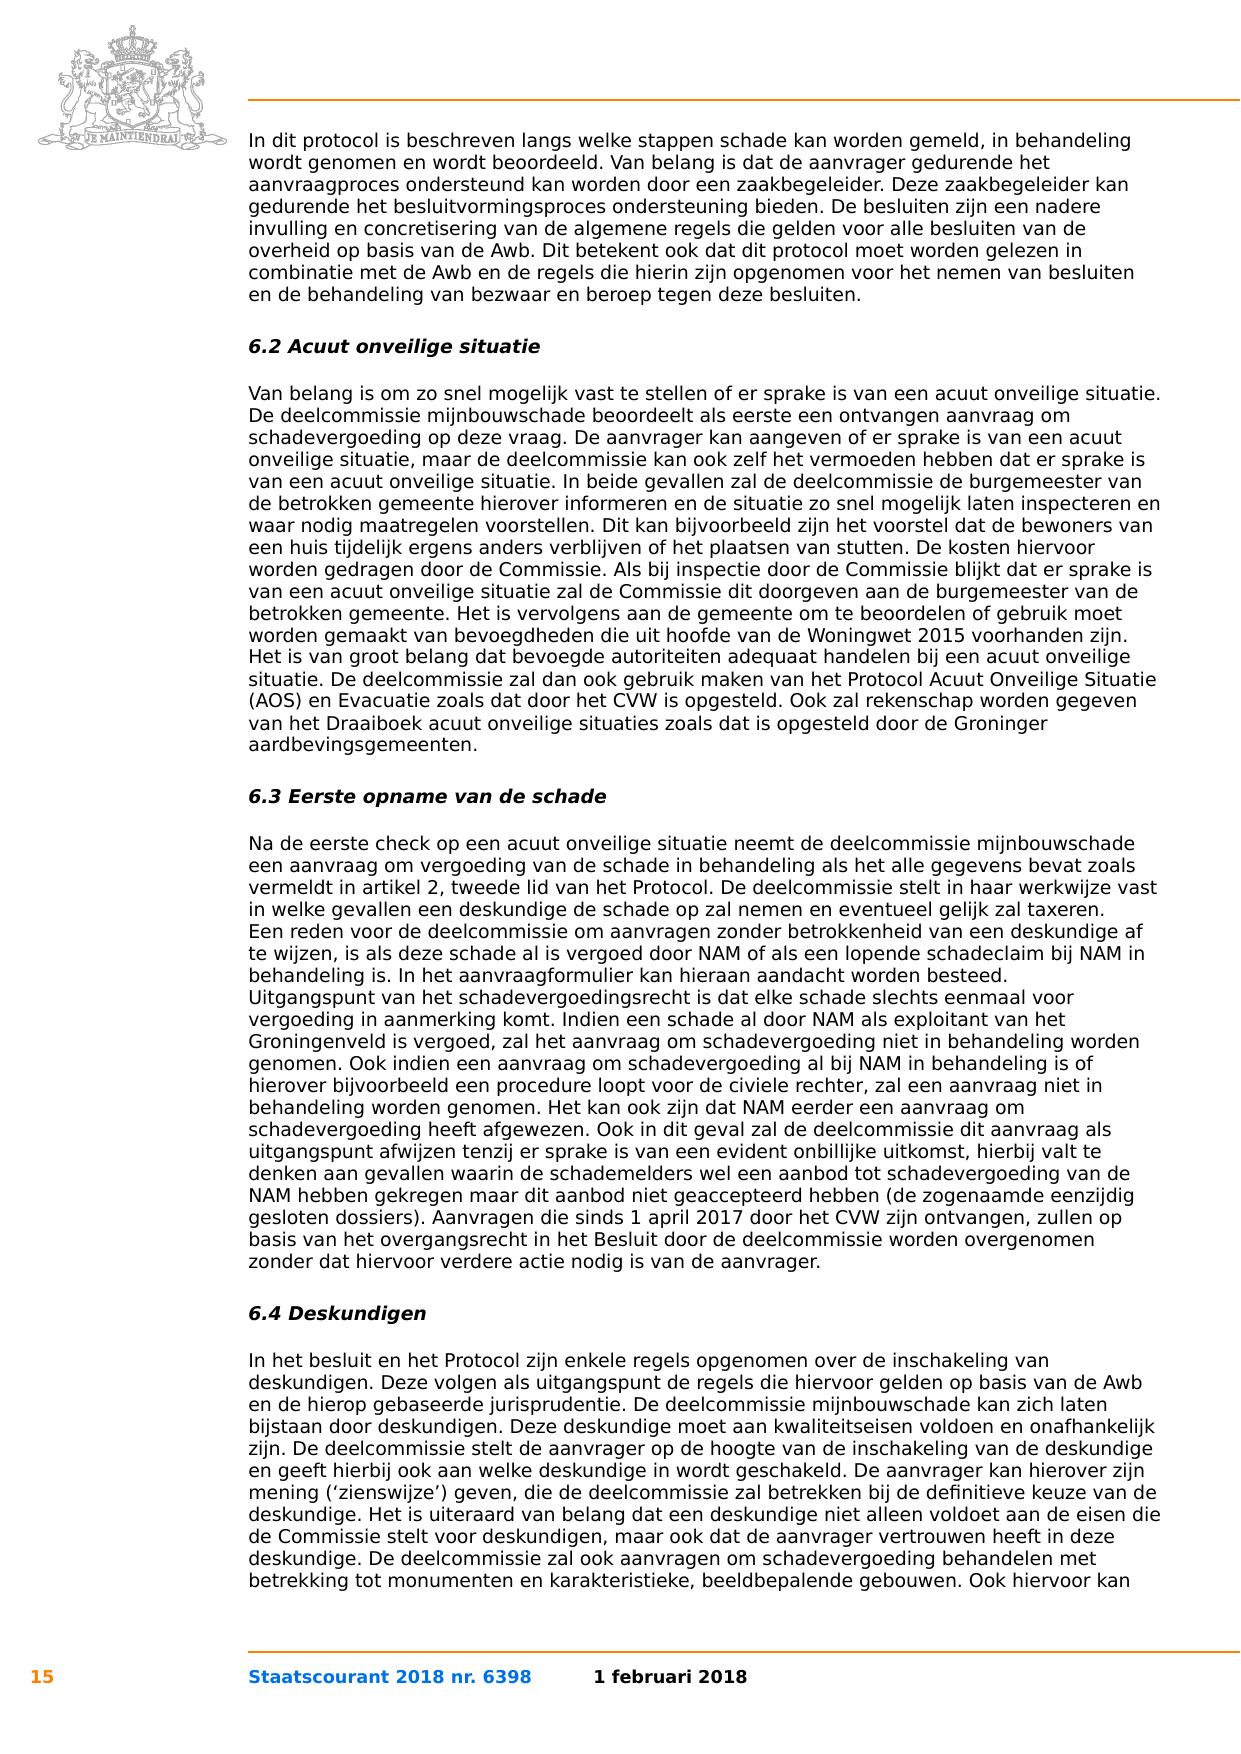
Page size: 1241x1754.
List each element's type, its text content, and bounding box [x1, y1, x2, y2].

subtitle 6.4 Deskundigen [248, 1303, 1163, 1325]
text Een reden voor de deelcommissie om aanvragen zonder betrokkenheid van een deskundige af te wijzen, is als deze schade al is vergoed door NAM of als een lopende schadeclaim bij NAM in behandeling is. In het aanvraagformulier kan hieraan aandacht worden besteed. [248, 921, 1163, 987]
text Van belang is om zo snel mogelijk vast te stellen of er sprake is van een acuut onveilige situatie. De deelcommissie mijnbouwschade beoordeelt als eerste een ontvangen aanvraag om schadevergoeding op deze vraag. De aanvrager kan aangeven of er sprake is van een acuut onveilige situatie, maar de deelcommissie kan ook zelf het vermoeden hebben dat er sprake is van een acuut onveilige situatie. In beide gevallen zal de deelcommissie de burgemeester van de betrokken gemeente hierover informeren en de situatie zo snel mogelijk laten inspecteren en waar nodig maatregelen voorstellen. Dit kan bijvoorbeeld zijn het voorstel dat de bewoners van een huis tijdelijk ergens anders verblijven of het plaatsen van stutten. De kosten hiervoor worden gedragen door de Commissie. Als bij inspectie door de Commissie blijkt dat er sprake is van een acuut onveilige situatie zal de Commissie dit doorgeven aan de burgemeester van de betrokken gemeente. Het is vervolgens aan de gemeente om te beoordelen of gebruik moet worden gemaakt van bevoegdheden die uit hoofde van de Woningwet 2015 voorhanden zijn. Het is van groot belang dat bevoegde autoriteiten adequaat handelen bij een acuut onveilige situatie. De deelcommissie zal dan ook gebruik maken van het Protocol Acuut Onveilige Situatie (AOS) en Evacuatie zoals dat door het CVW is opgesteld. Ook zal rekenschap worden gegeven van het Draaiboek acuut onveilige situaties zoals dat is opgesteld door de Groninger aardbevingsgemeenten. [248, 383, 1163, 756]
text Na de eerste check op een acuut onveilige situatie neemt de deelcommissie mijnbouwschade een aanvraag om vergoeding van de schade in behandeling als het alle gegevens bevat zoals vermeldt in artikel 2, tweede lid van het Protocol. De deelcommissie stelt in haar werkwijze vast in welke gevallen een deskundige de schade op zal nemen en eventueel gelijk zal taxeren. [248, 833, 1163, 921]
text Uitgangspunt van het schadevergoedingsrecht is dat elke schade slechts eenmaal voor vergoeding in aanmerking komt. Indien een schade al door NAM als exploitant van het Groningenveld is vergoed, zal het aanvraag om schadevergoeding niet in behandeling worden genomen. Ook indien een aanvraag om schadevergoeding al bij NAM in behandeling is of hierover bijvoorbeeld een procedure loopt voor de civiele rechter, zal een aanvraag niet in behandeling worden genomen. Het kan ook zijn dat NAM eerder een aanvraag om schadevergoeding heeft afgewezen. Ook in dit geval zal de deelcommissie dit aanvraag als uitgangspunt afwijzen tenzij er sprake is van een evident onbillijke uitkomst, hierbij valt te denken aan gevallen waarin de schademelders wel een aanbod tot schadevergoeding van de NAM hebben gekregen maar dit aanbod niet geaccepteerd hebben (de zogenaamde eenzijdig gesloten dossiers). Aanvragen die sinds 1 april 2017 door het CVW zijn ontvangen, zullen op basis van het overgangsrecht in het Besluit door de deelcommissie worden overgenomen zonder dat hiervoor verdere actie nodig is van de aanvrager. [248, 987, 1163, 1273]
text In dit protocol is beschreven langs welke stappen schade kan worden gemeld, in behandeling wordt genomen en wordt beoordeeld. Van belang is dat de aanvrager gedurende het aanvraagproces ondersteund kan worden door een zaakbegeleider. Deze zaakbegeleider kan gedurende het besluitvormingsproces ondersteuning bieden. De besluiten zijn een nadere invulling en concretisering van de algemene regels die gelden voor alle besluiten van de overheid op basis van de Awb. Dit betekent ook dat dit protocol moet worden gelezen in combinatie met de Awb en de regels die hierin zijn opgenomen voor het nemen van besluiten en de behandeling van bezwaar en beroep tegen deze besluiten. [248, 130, 1163, 306]
text In het besluit en het Protocol zijn enkele regels opgenomen over de inschakeling van deskundigen. Deze volgen als uitgangspunt de regels die hiervoor gelden op basis van de Awb en de hierop gebaseerde jurisprudentie. De deelcommissie mijnbouwschade kan zich laten bijstaan door deskundigen. Deze deskundige moet aan kwaliteitseisen voldoen en onafhankelijk zijn. De deelcommissie stelt de aanvrager op de hoogte van de inschakeling van de deskundige en geeft hierbij ook aan welke deskundige in wordt geschakeld. De aanvrager kan hierover zijn mening (‘zienswijze’) geven, die de deelcommissie zal betrekken bij de definitieve keuze van de deskundige. Het is uiteraard van belang dat een deskundige niet alleen voldoet aan de eisen die de Commissie stelt voor deskundigen, maar ook dat de aanvrager vertrouwen heeft in deze deskundige. De deelcommissie zal ook aanvragen om schadevergoeding behandelen met betrekking tot monumenten en karakteristieke, beeldbepalende gebouwen. Ook hiervoor kan [248, 1350, 1163, 1592]
subtitle 6.2 Acuut onveilige situatie [248, 336, 1163, 358]
subtitle 6.3 Eerste opname van de schade [248, 786, 1163, 808]
picture [38, 25, 227, 150]
